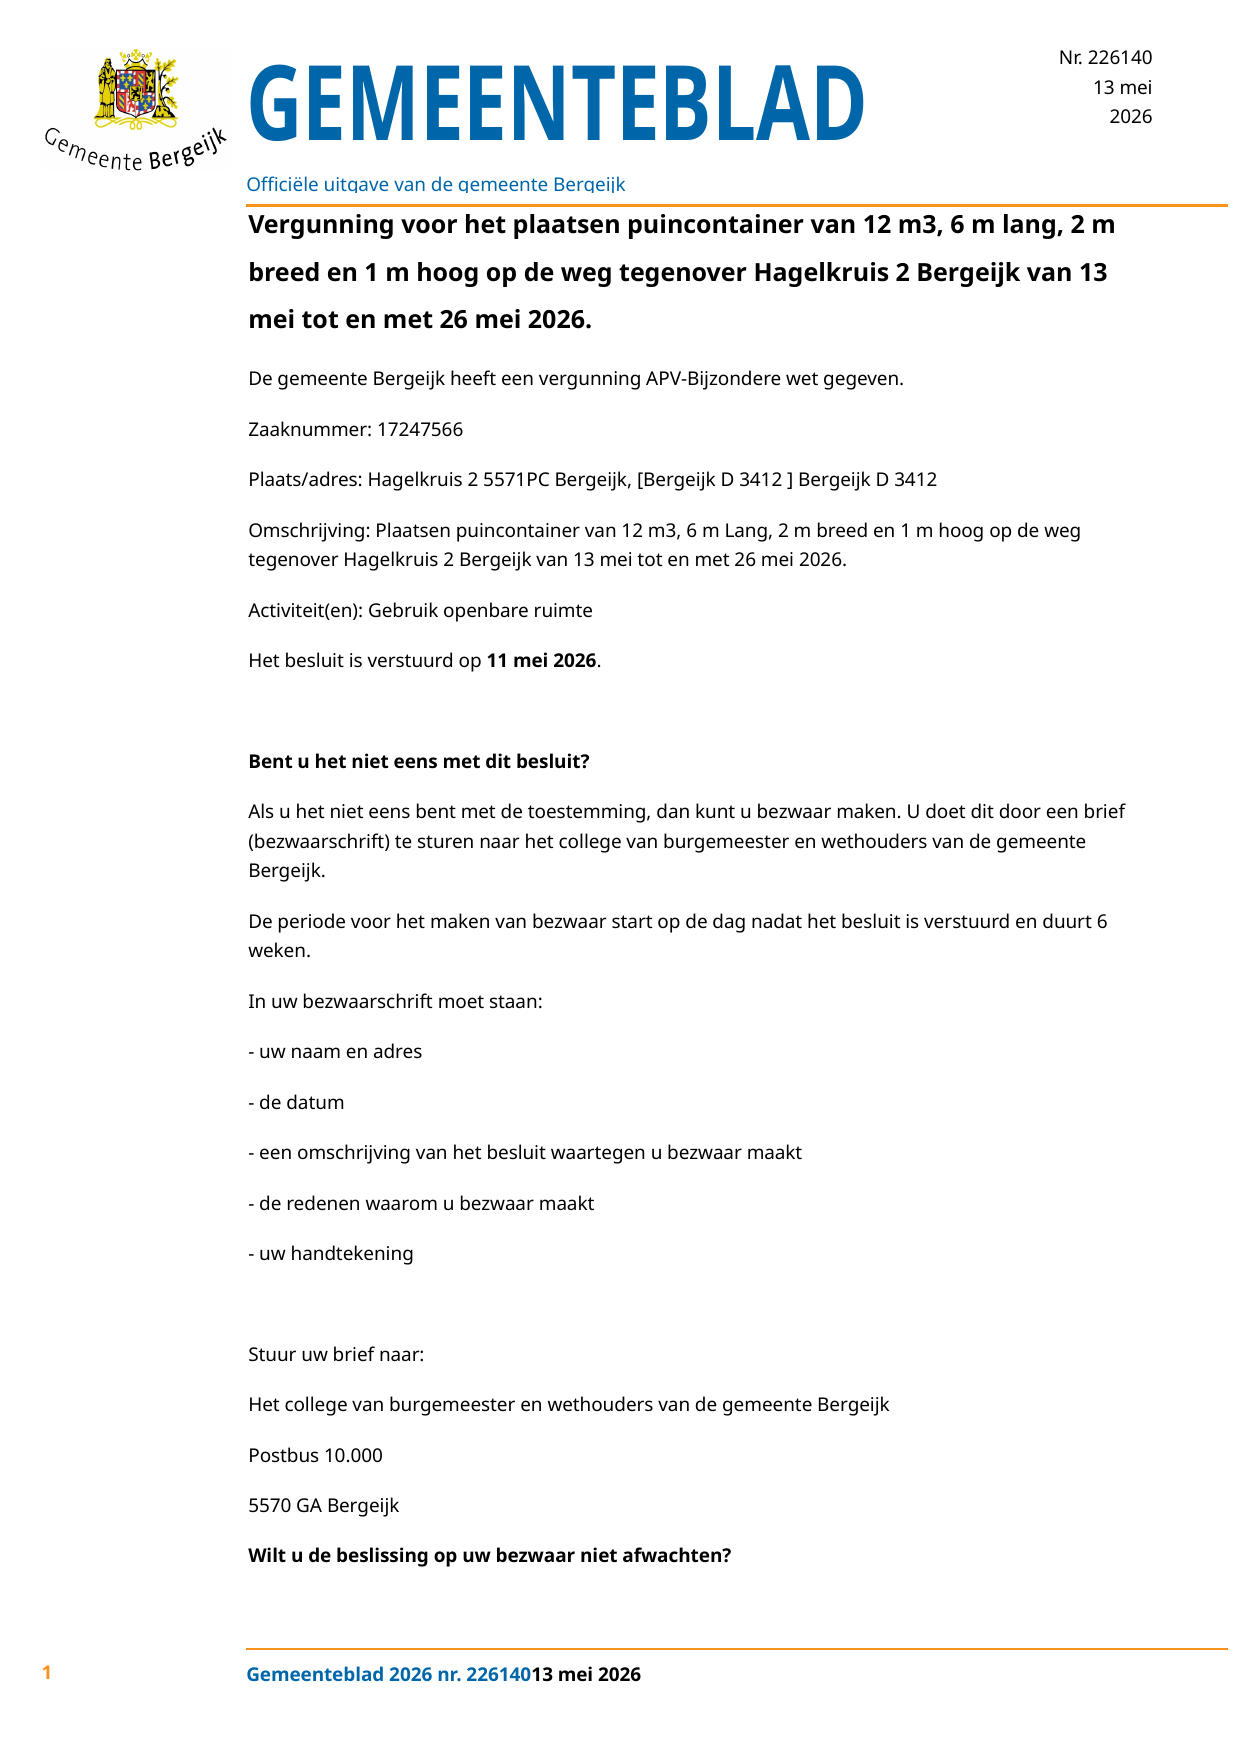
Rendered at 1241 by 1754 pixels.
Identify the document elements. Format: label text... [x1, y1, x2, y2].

text De periode voor het maken van bezwaar start op de dag nadat het besluit is verstuurd en duurt 6 weken. [248, 908, 1152, 963]
text - de datum [248, 1089, 1152, 1114]
text Postbus 10.000 [248, 1442, 1152, 1467]
text Vergunning voor het plaatsen puincontainer van 12 m3, 6 m lang, 2 m breed en 1 m hoog op de weg tegenover Hagelkruis 2 Bergeijk van 13 mei tot en met 26 mei 2026. [248, 207, 1152, 336]
text - uw handtekening [248, 1240, 1152, 1266]
picture [41, 47, 231, 172]
text In uw bezwaarschrift moet staan: [248, 988, 1152, 1014]
text Bent u het niet eens met dit besluit? [248, 748, 1152, 774]
text Het college van burgemeester en wethouders van de gemeente Bergeijk [248, 1391, 1152, 1417]
text - uw naam en adres [248, 1038, 1152, 1064]
text 5570 GA Bergeijk [248, 1492, 1152, 1518]
text - de redenen waarom u bezwaar maakt [248, 1190, 1152, 1215]
text Zaaknummer: 17247566 [248, 416, 1152, 442]
text Omschrijving: Plaatsen puincontainer van 12 m3, 6 m Lang, 2 m breed en 1 m hoog op de weg tegenover Hagelkruis 2 Bergeijk van 13 mei tot en met 26 mei 2026. [248, 517, 1152, 572]
text De gemeente Bergeijk heeft een vergunning APV-Bijzondere wet gegeven. [248, 366, 1152, 391]
text Activiteit(en): Gebruik openbare ruimte [248, 597, 1152, 622]
text Als u het niet eens bent met de toestemming, dan kunt u bezwaar maken. U doet dit door een brief (bezwaarschrift) te sturen naar het college van burgemeester en wethouders van de gemeente Bergeijk. [248, 798, 1152, 883]
text Stuur uw brief naar: [248, 1341, 1152, 1367]
text - een omschrijving van het besluit waartegen u bezwaar maakt [248, 1139, 1152, 1165]
text Plaats/adres: Hagelkruis 2 5571PC Bergeijk, [Bergeijk D 3412 ] Bergeijk D 3412 [248, 466, 1152, 492]
text Wilt u de beslissing op uw bezwaar niet afwachten? [248, 1543, 1152, 1568]
text Het besluit is verstuurd op 11 mei 2026. [248, 647, 1152, 673]
